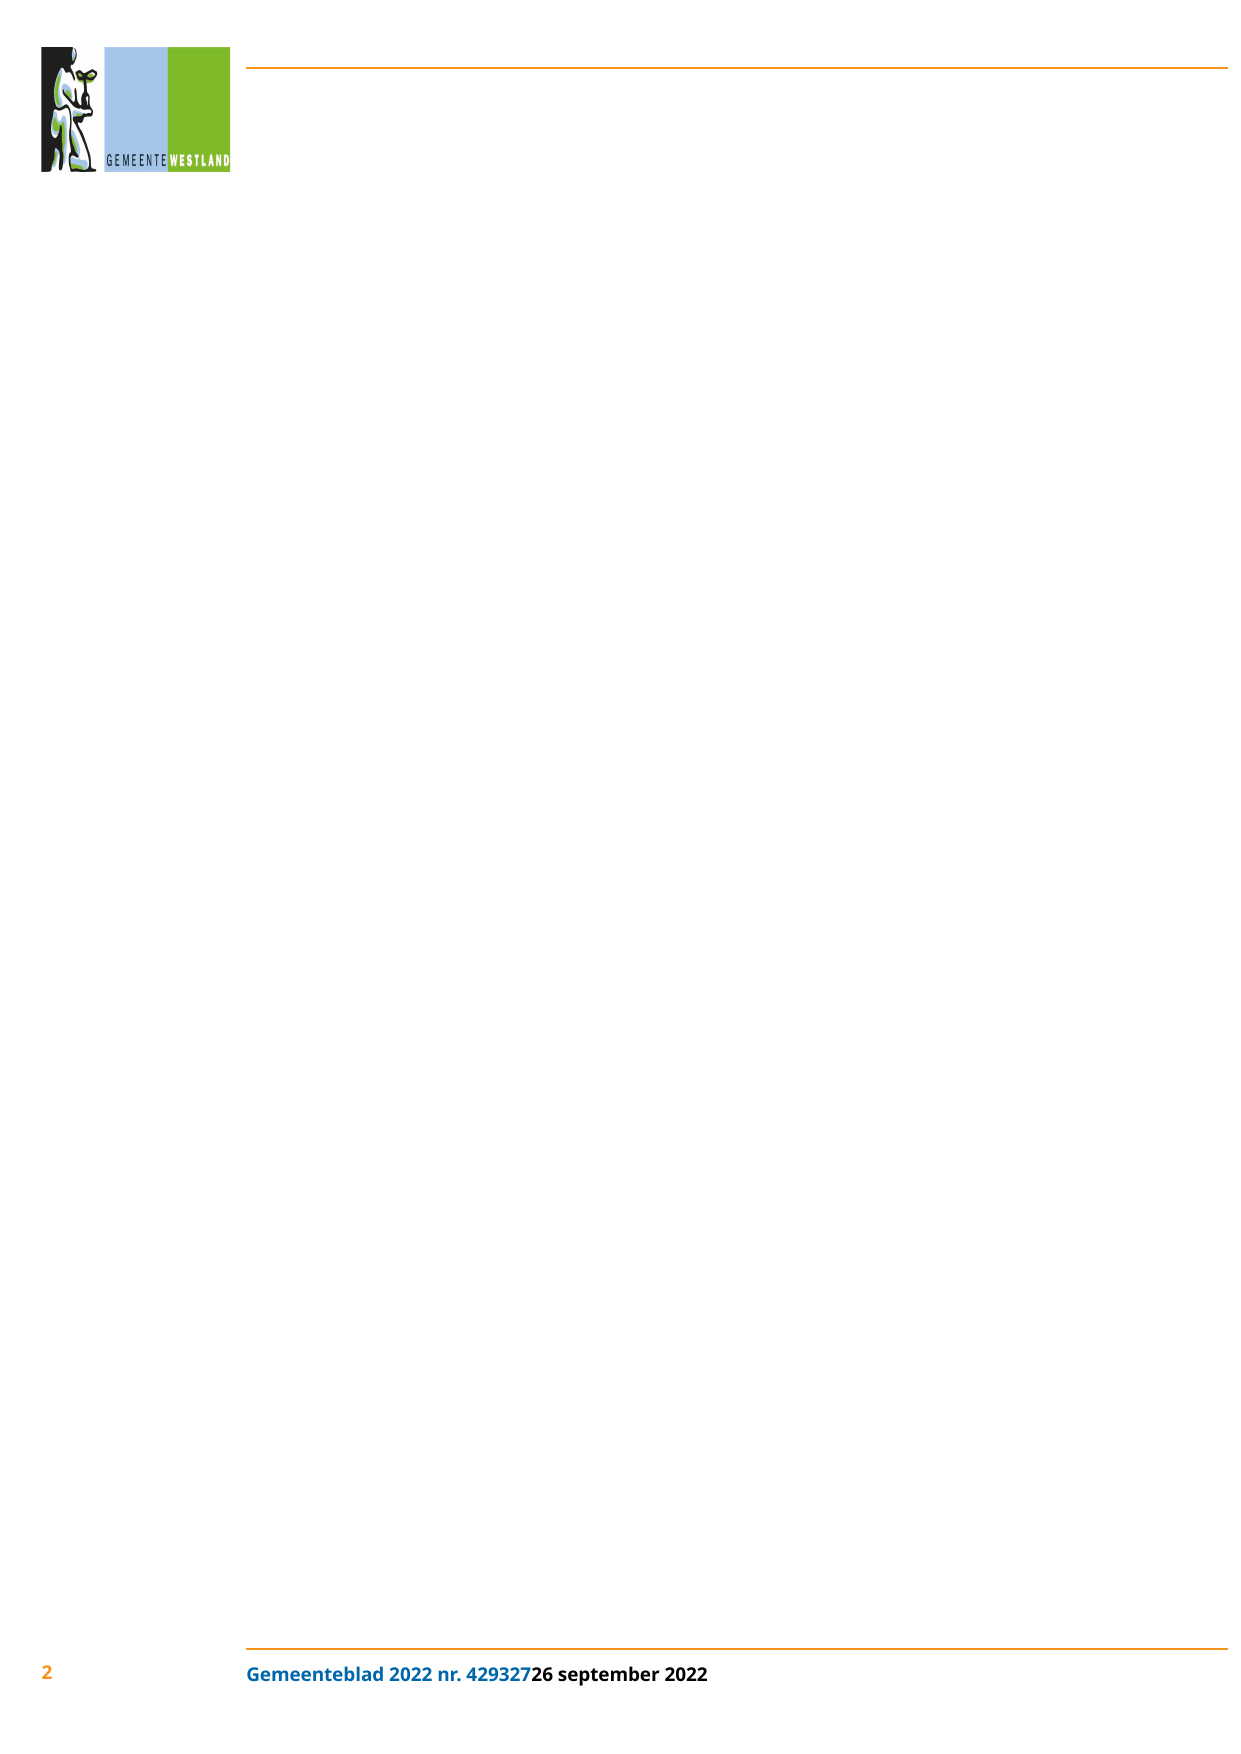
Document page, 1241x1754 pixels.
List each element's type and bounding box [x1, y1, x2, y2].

picture [41, 47, 231, 172]
